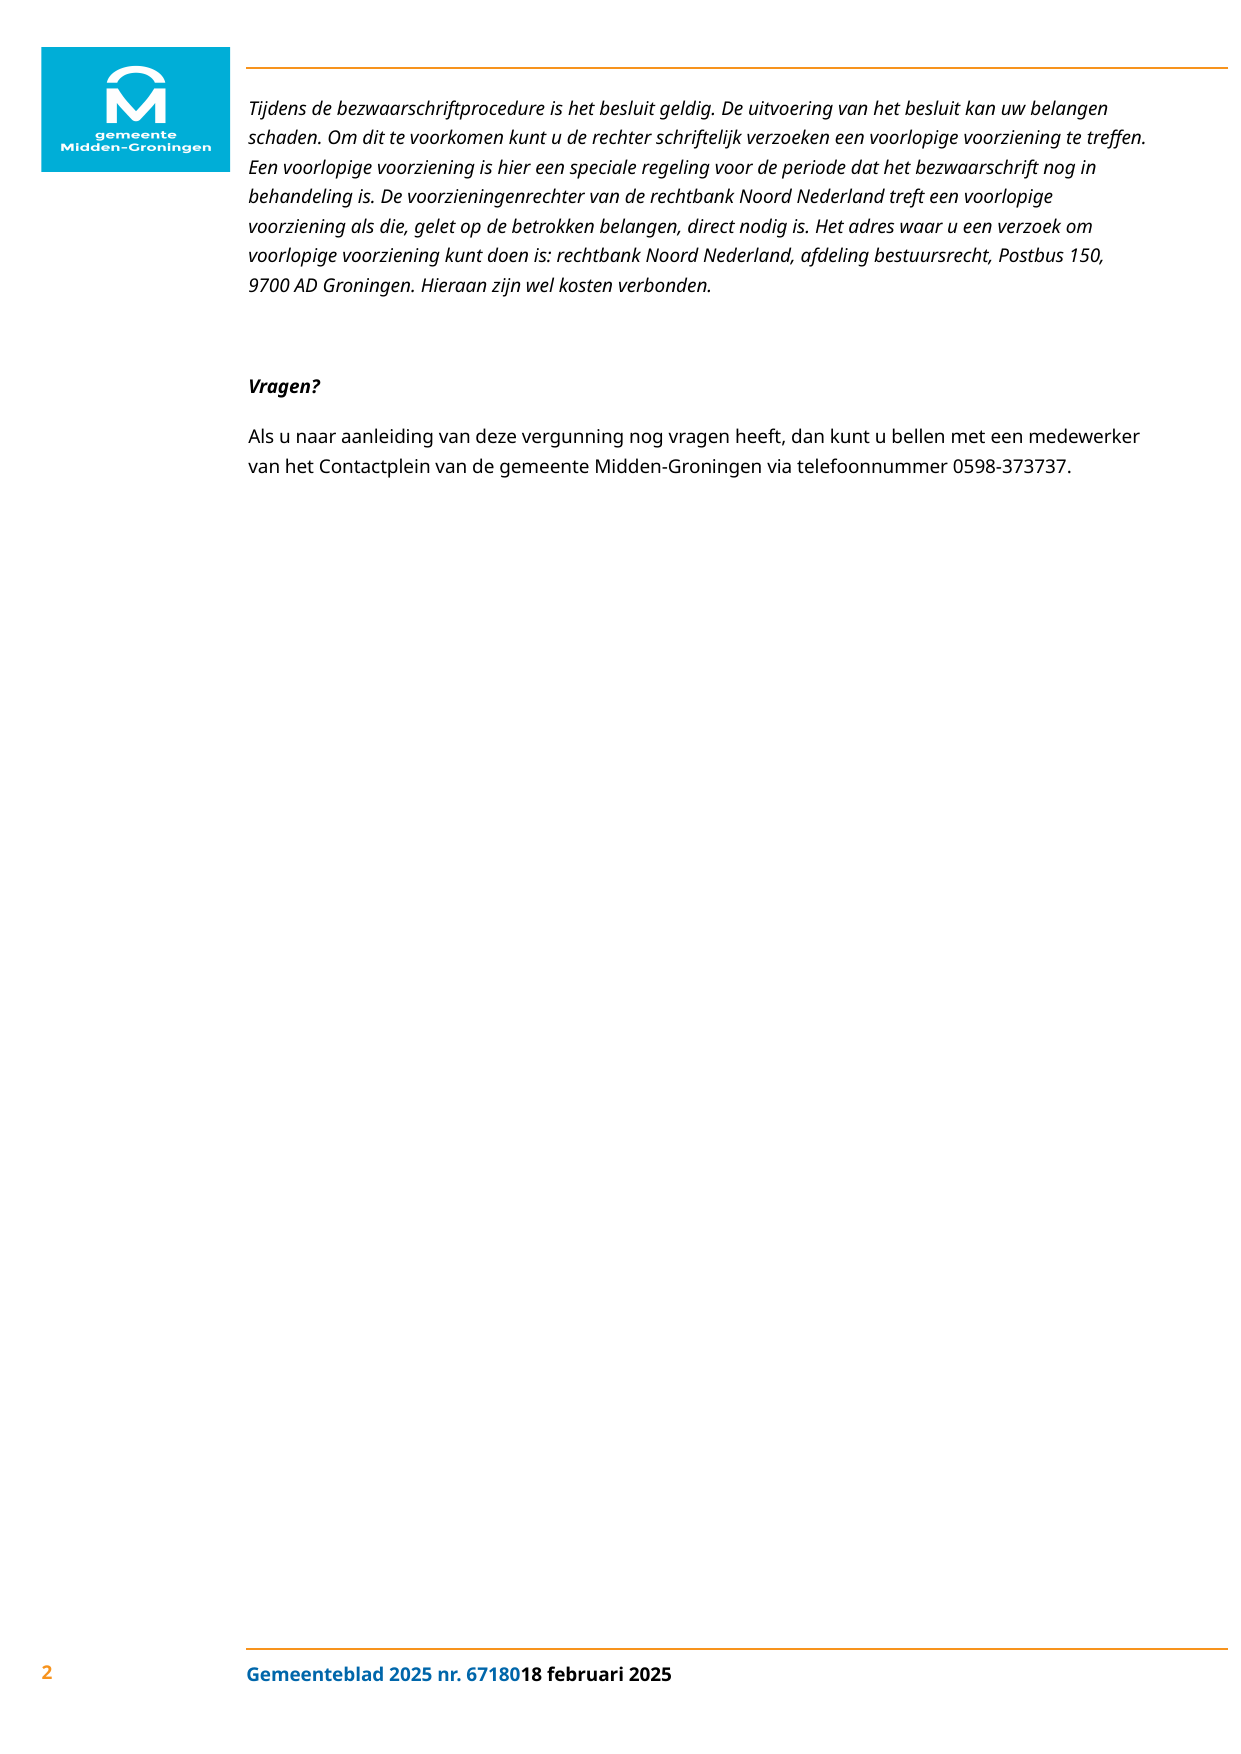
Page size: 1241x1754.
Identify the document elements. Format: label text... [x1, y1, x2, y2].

picture [107, 89, 165, 122]
picture [108, 66, 164, 82]
text Als u naar aanleiding van deze vergunning nog vragen heeft, dan kunt u bellen met een medewerker van het Contactplein van de gemeente Midden-Groningen via telefoonnummer 0598-373737. [248, 423, 1152, 479]
text Vragen? [248, 373, 1152, 399]
picture [184, 146, 190, 153]
text Tijdens de bezwaarschriftprocedure is het besluit geldig. De uitvoering van het besluit kan uw belangen schaden. Om dit te voorkomen kunt u de rechter schriftelijk verzoeken een voorlopige voorziening te treffen. Een voorlopige voorziening is hier een speciale regeling voor de periode dat het bezwaarschrift nog in behandeling is. De voorzieningenrechter van de rechtbank Noord Nederland treft een voorlopige voorziening als die, gelet op de betrokken belangen, direct nodig is. Het adres waar u een verzoek om voorlopige voorziening kunt doen is: rechtbank Noord Nederland, afdeling bestuursrecht, Postbus 150, 9700 AD Groningen. Hieraan zijn wel kosten verbonden. [248, 95, 1152, 298]
